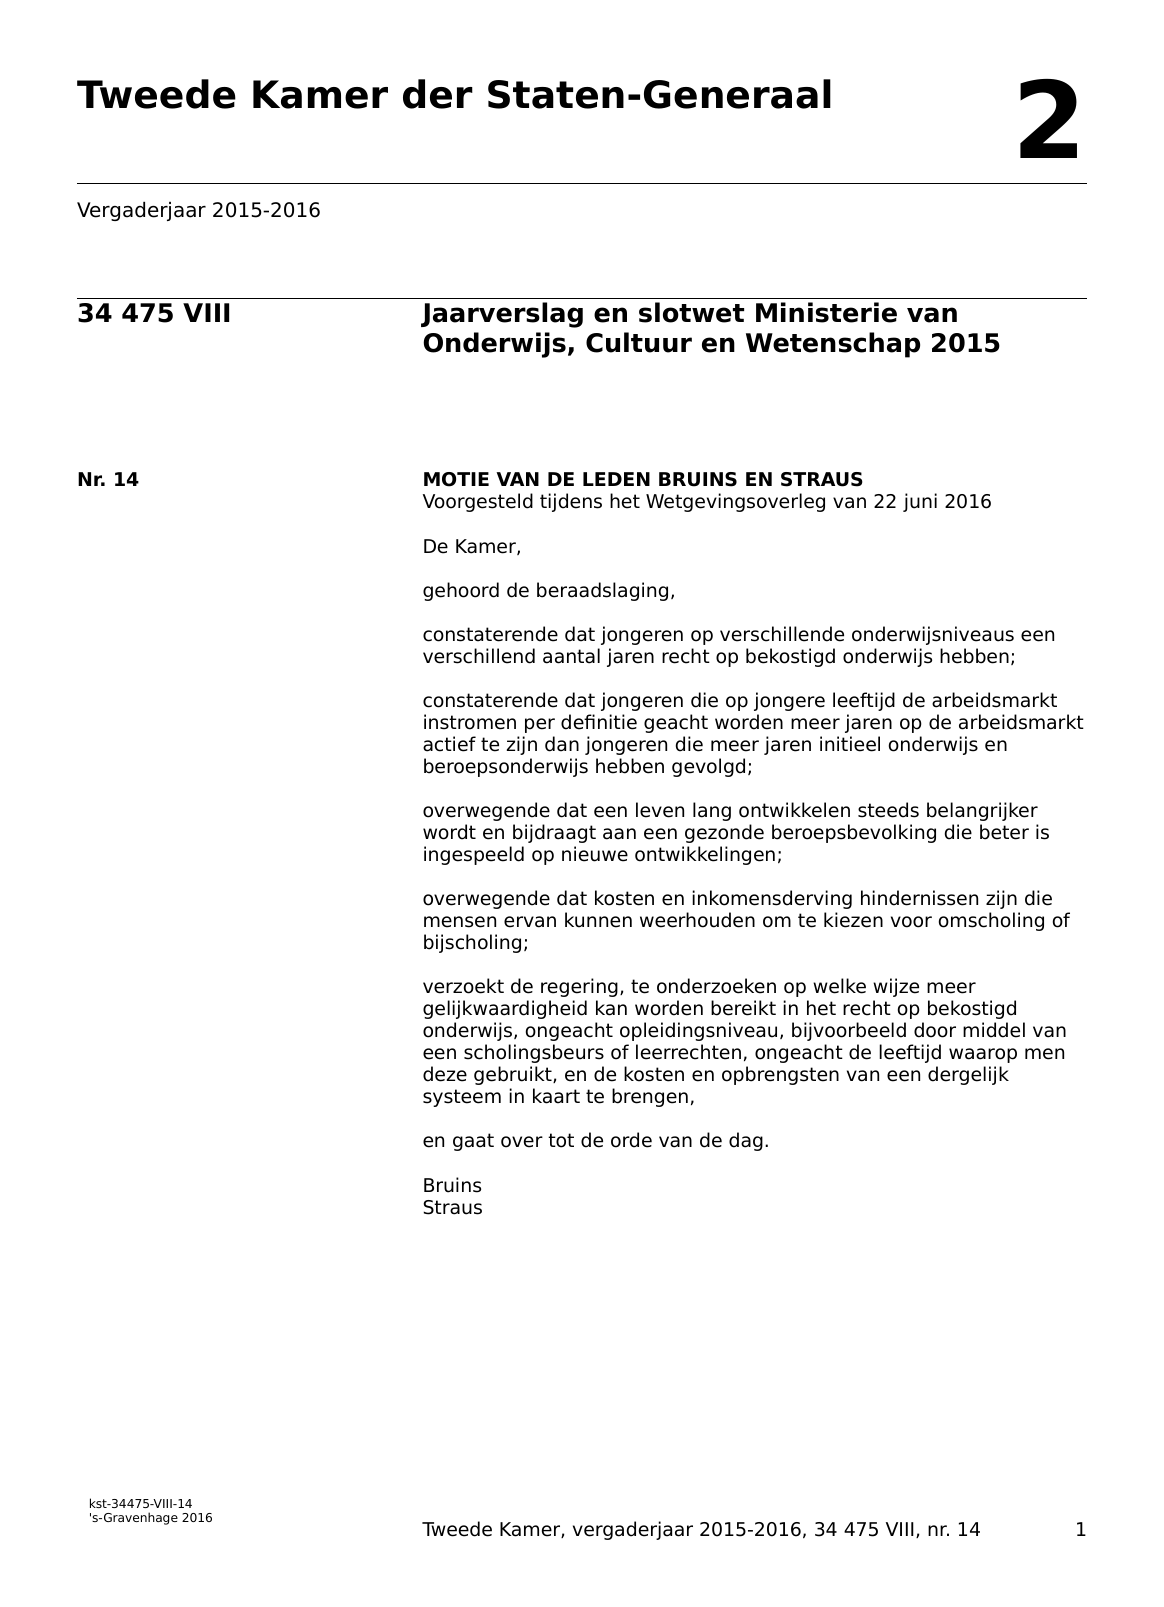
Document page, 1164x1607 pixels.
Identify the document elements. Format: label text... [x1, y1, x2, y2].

text en gaat over tot de orde van de dag. [422, 1130, 1087, 1152]
table_cell Vergaderjaar 2015-2016 [77, 184, 1087, 298]
text gehoord de beraadslaging, [422, 580, 1087, 602]
text Voorgesteld tijdens het Wetgevingsoverleg van 22 juni 2016 [422, 491, 1087, 513]
text 's-Gravenhage 2016 [88, 1511, 323, 1525]
text kst-34475-VIII-14 [88, 1497, 323, 1511]
text Straus [422, 1197, 1087, 1218]
table_header 2 [886, 59, 1087, 183]
subtitle Nr. 14 MOTIE VAN DE LEDEN BRUINS EN STRAUS [77, 469, 1087, 491]
text constaterende dat jongeren die op jongere leeftijd de arbeidsmarkt instromen per definitie geacht worden meer jaren op de arbeidsmarkt actief te zijn dan jongeren die meer jaren initieel onderwijs en beroepsonderwijs hebben gevolgd; [422, 690, 1087, 778]
text overwegende dat een leven lang ontwikkelen steeds belangrijker wordt en bijdraagt aan een gezonde beroepsbevolking die beter is ingespeeld op nieuwe ontwikkelingen; [422, 800, 1087, 866]
text Bruins [422, 1174, 1087, 1197]
text overwegende dat kosten en inkomensderving hindernissen zijn die mensen ervan kunnen weerhouden om te kiezen voor omscholing of bijscholing; [422, 888, 1087, 954]
subtitle 34 475 VIII Jaarverslag en slotwet Ministerie van Onderwijs, Cultuur en Wetenschap 2015 [77, 299, 1087, 358]
text constaterende dat jongeren op verschillende onderwijsniveaus een verschillend aantal jaren recht op bekostigd onderwijs hebben; [422, 624, 1087, 668]
text De Kamer, [422, 536, 1087, 557]
table_header Tweede Kamer der Staten-Generaal [77, 59, 886, 183]
text verzoekt de regering, te onderzoeken op welke wijze meer gelijkwaardigheid kan worden bereikt in het recht op bekostigd onderwijs, ongeacht opleidingsniveau, bijvoorbeeld door middel van een scholingsbeurs of leerrechten, ongeacht de leeftijd waarop men deze gebruikt, en de kosten en opbrengsten van een dergelijk systeem in kaart te brengen, [422, 976, 1087, 1108]
